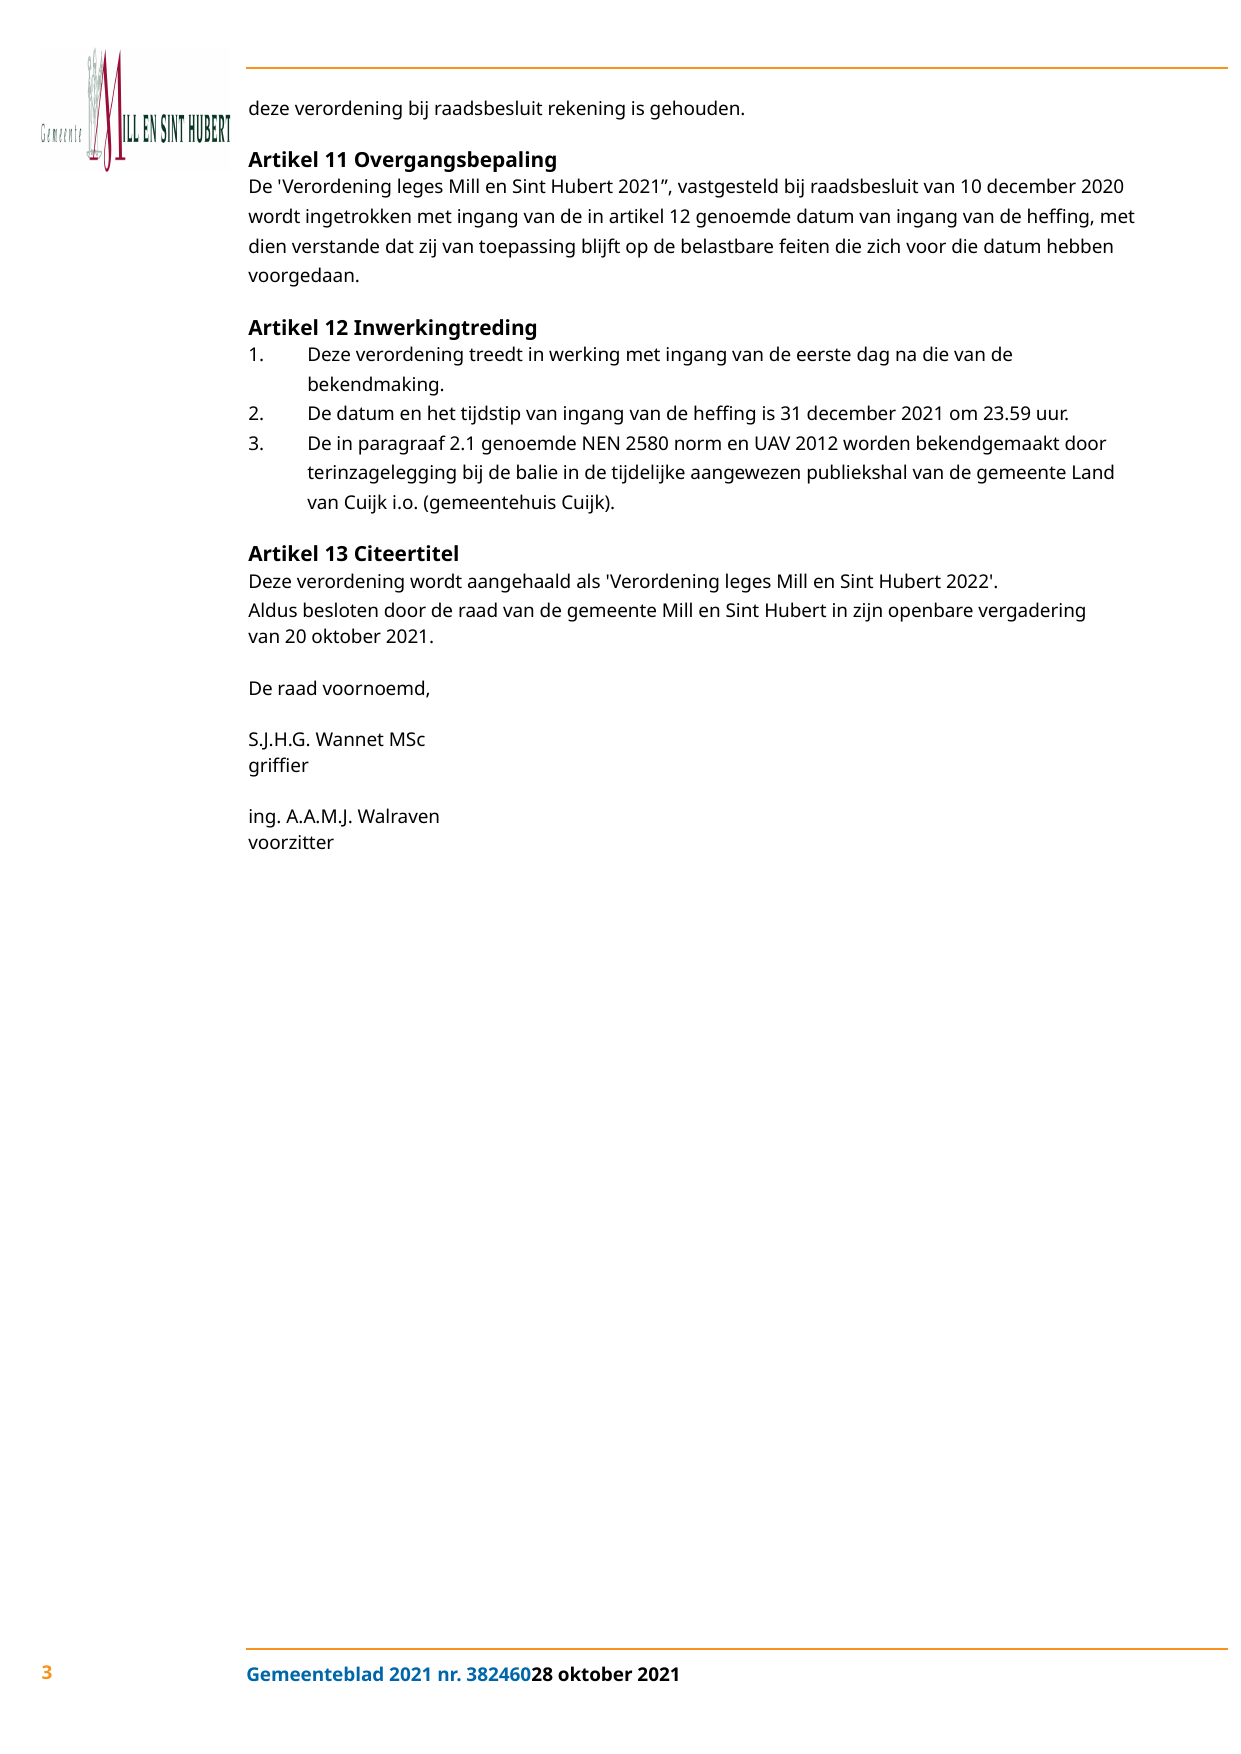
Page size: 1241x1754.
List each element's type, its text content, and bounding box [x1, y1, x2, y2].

text griffier [248, 752, 1152, 778]
text De 'Verordening leges Mill en Sint Hubert 2021”, vastgesteld bij raadsbesluit van 10 december 2020 wordt ingetrokken met ingang van de in artikel 12 genoemde datum van ingang van de heffing, met dien verstande dat zij van toepassing blijft op de belastbare feiten die zich voor die datum hebben voorgedaan. [248, 174, 1152, 288]
text van 20 oktober 2021. [248, 623, 1152, 649]
text Artikel 13 Citeertitel [248, 539, 1152, 568]
list De in paragraaf 2.1 genoemde NEN 2580 norm en UAV 2012 worden bekendgemaakt door terinzagelegging bij de balie in de tijdelijke aangewezen publiekshal van de gemeente Land van Cuijk i.o. (gemeentehuis Cuijk). [248, 430, 1152, 515]
text ing. A.A.M.J. Walraven [248, 803, 1152, 829]
text voorzitter [248, 829, 1152, 855]
text Artikel 12 Inwerkingtreding [248, 313, 1152, 341]
picture [41, 47, 231, 172]
list De datum en het tijdstip van ingang van de heffing is 31 december 2021 om 23.59 uur. [248, 400, 1152, 426]
text Aldus besloten door de raad van de gemeente Mill en Sint Hubert in zijn openbare vergadering [248, 598, 1152, 623]
text Deze verordening wordt aangehaald als 'Verordening leges Mill en Sint Hubert 2022'. [248, 568, 1152, 594]
list Deze verordening treedt in werking met ingang van de eerste dag na die van de bekendmaking. [248, 341, 1152, 397]
text De raad voornoemd, [248, 675, 1152, 701]
text S.J.H.G. Wannet MSc [248, 726, 1152, 752]
text Artikel 11 Overgangsbepaling [248, 145, 1152, 174]
text deze verordening bij raadsbesluit rekening is gehouden. [248, 95, 1152, 121]
